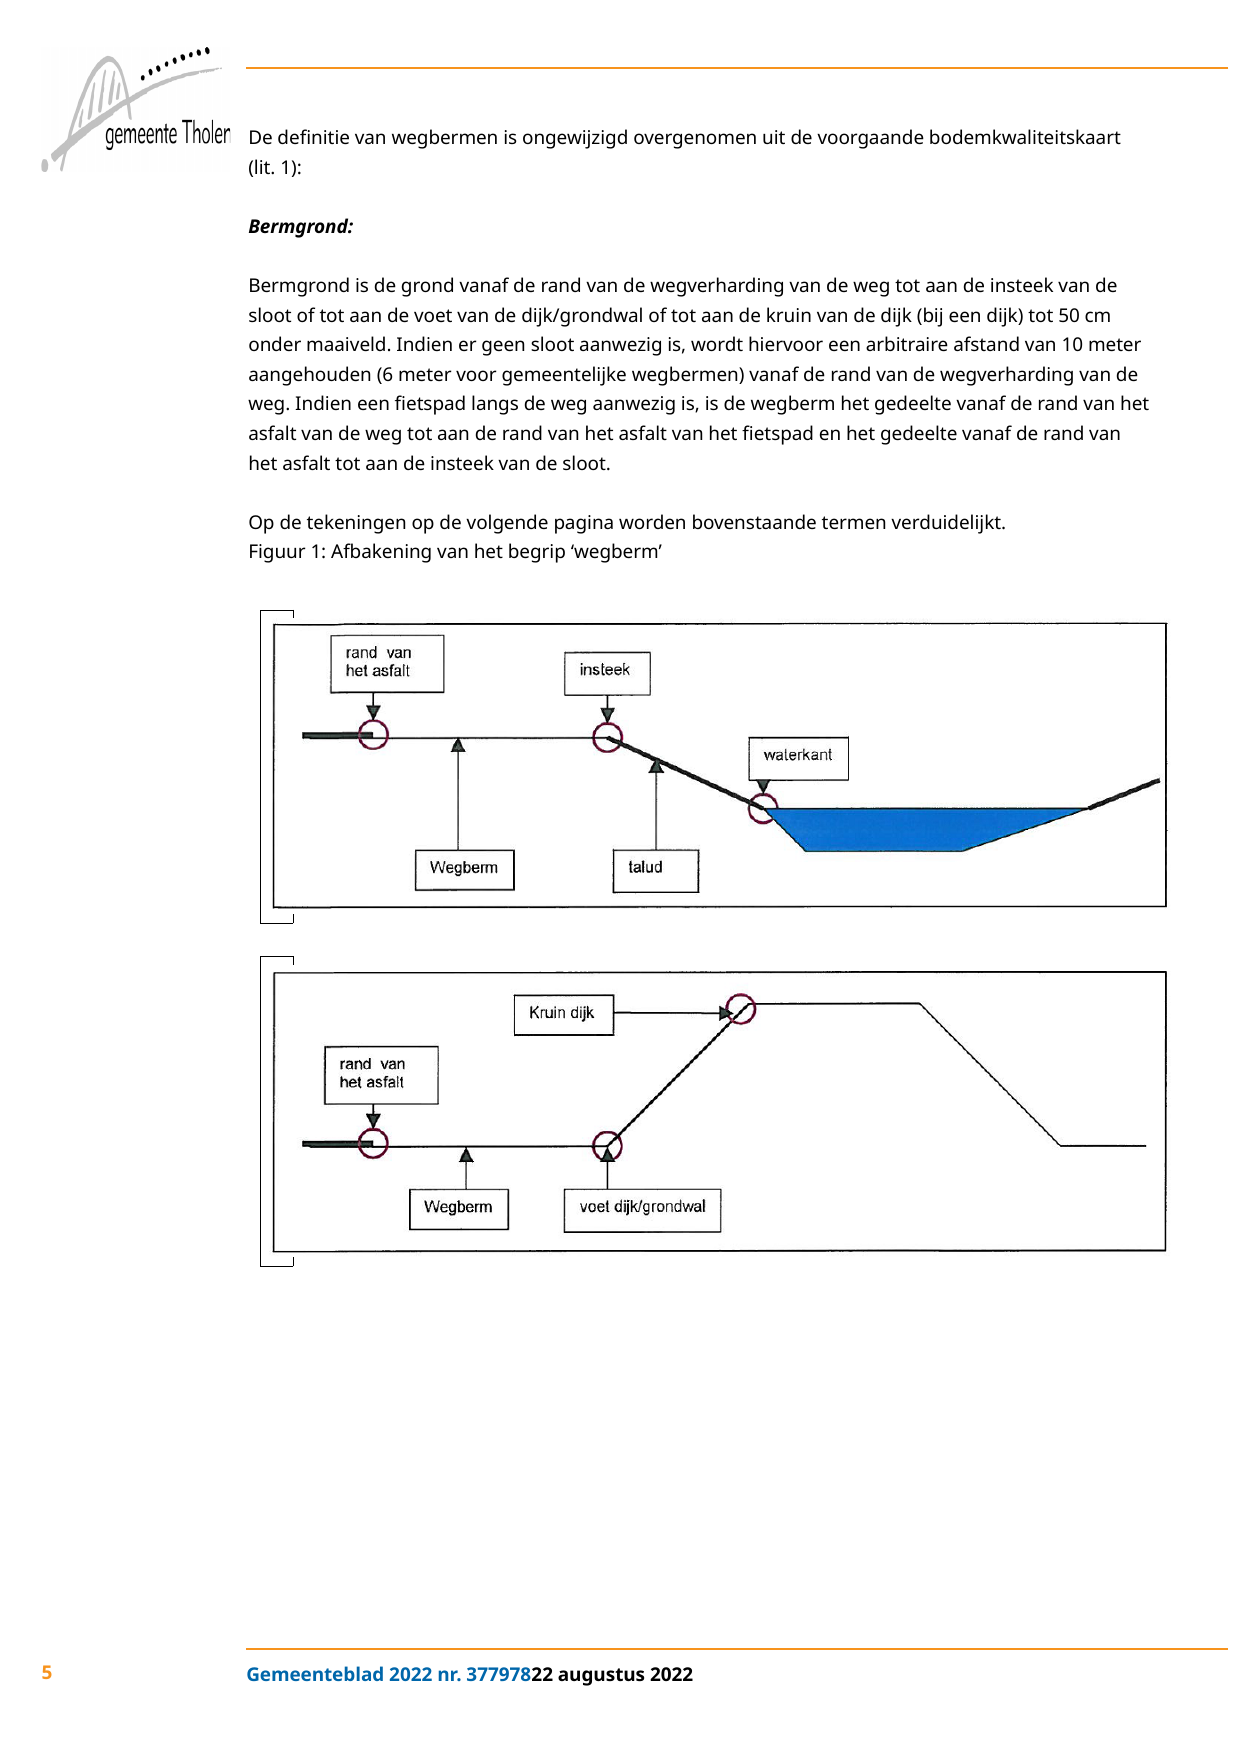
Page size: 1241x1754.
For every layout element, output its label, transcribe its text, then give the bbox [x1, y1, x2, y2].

picture [268, 965, 1173, 1257]
text Bermgrond: [248, 213, 1152, 239]
text Figuur 1: Afbakening van het begrip ‘wegberm’ [248, 538, 1152, 564]
text De definitie van wegbermen is ongewijzigd overgenomen uit de voorgaande bodemkwaliteitskaart (lit. 1): [248, 124, 1152, 180]
text Op de tekeningen op de volgende pagina worden bovenstaande termen verduidelijkt. [248, 509, 1152, 535]
picture [268, 618, 1173, 914]
text Bermgrond is de grond vanaf de rand van de wegverharding van de weg tot aan de insteek van de sloot of tot aan de voet van de dijk/grondwal of tot aan de kruin van de dijk (bij een dijk) tot 50 cm onder maaiveld. Indien er geen sloot aanwezig is, wordt hiervoor een arbitraire afstand van 10 meter aangehouden (6 meter voor gemeentelijke wegbermen) vanaf de rand van de wegverharding van de weg. Indien een fietspad langs de weg aanwezig is, is de wegberm het gedeelte vanaf de rand van het asfalt van de weg tot aan de rand van het asfalt van het fietspad en het gedeelte vanaf de rand van het asfalt tot aan de insteek van de sloot. [248, 272, 1152, 476]
picture [41, 47, 231, 172]
